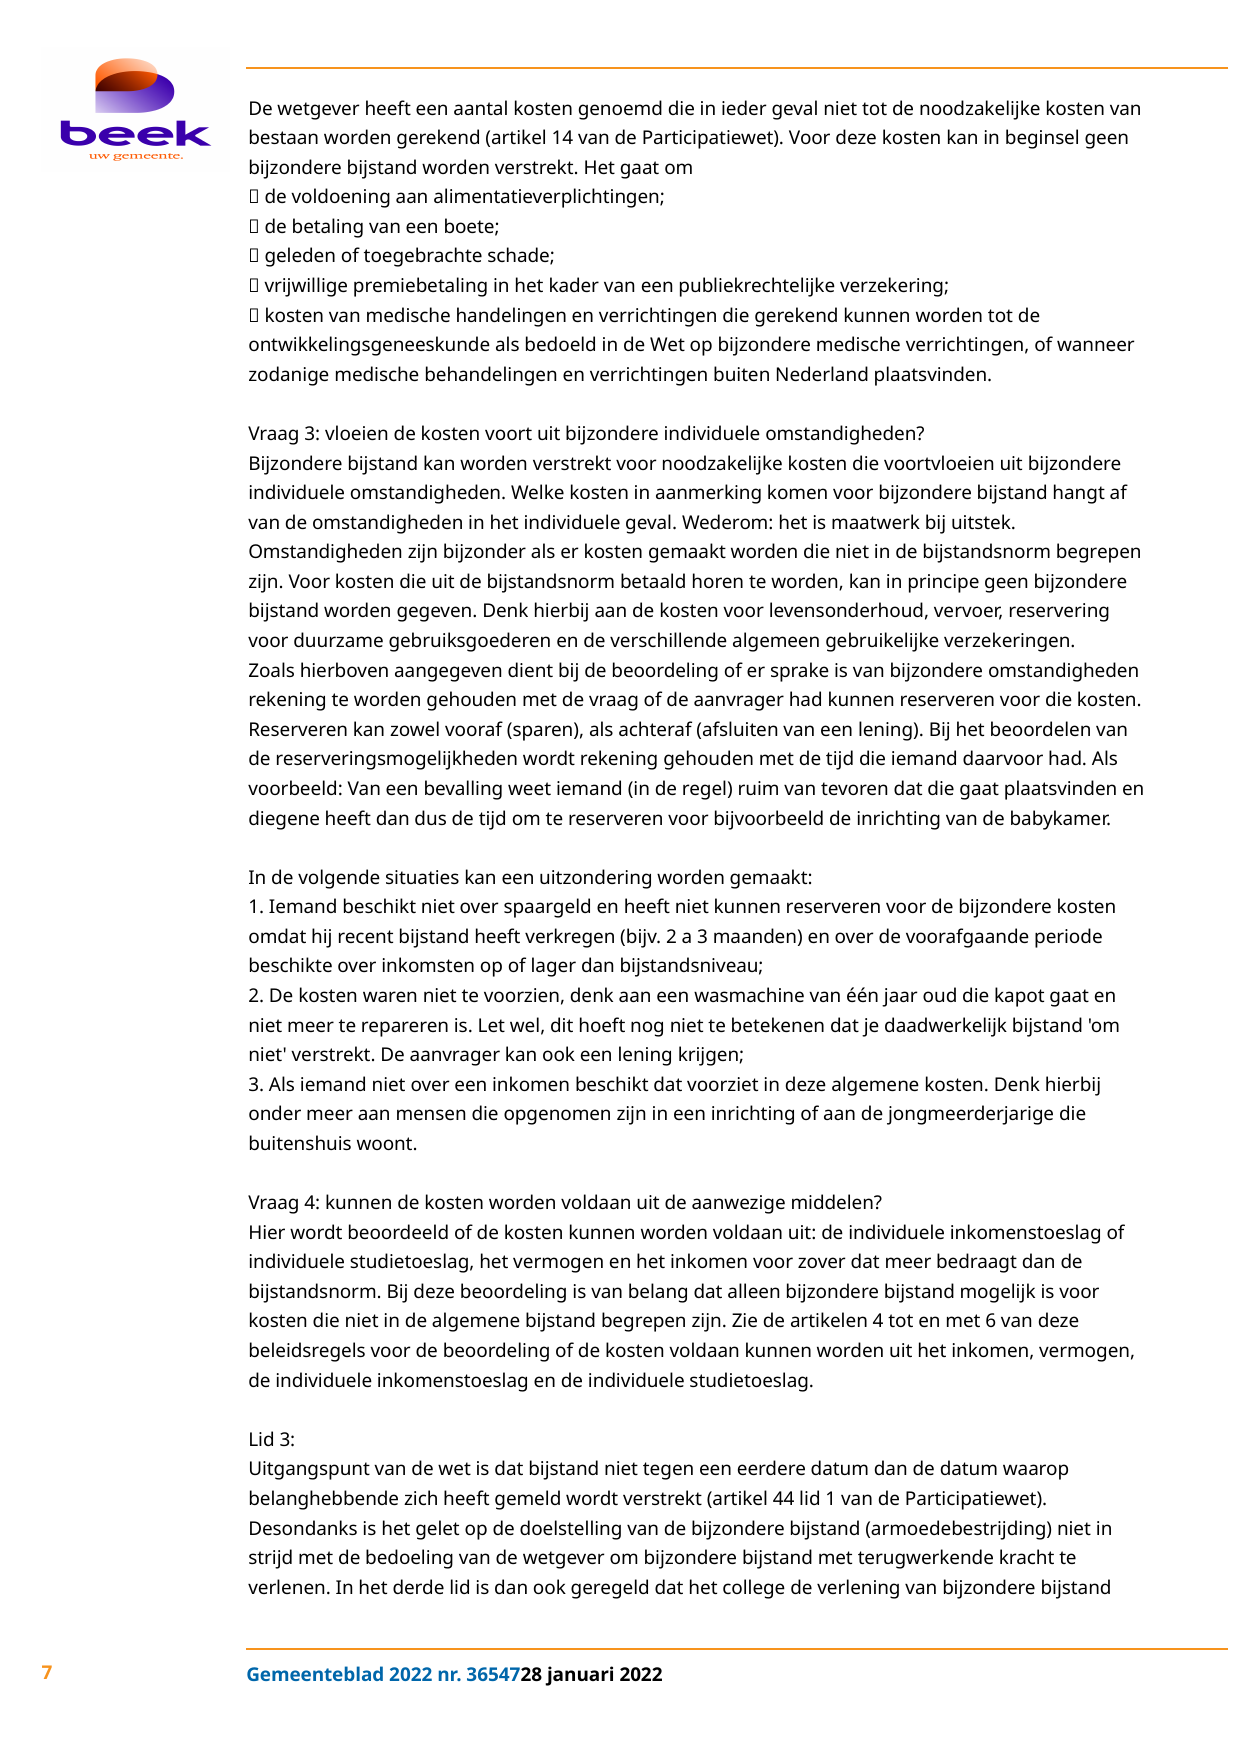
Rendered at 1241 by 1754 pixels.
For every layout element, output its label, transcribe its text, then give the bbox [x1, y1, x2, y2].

text Vraag 4: kunnen de kosten worden voldaan uit de aanwezige middelen? [248, 1189, 1152, 1215]
text 2. De kosten waren niet te voorzien, denk aan een wasmachine van één jaar oud die kapot gaat en niet meer te repareren is. Let wel, dit hoeft nog niet te betekenen dat je daadwerkelijk bijstand 'om niet' verstrekt. De aanvrager kan ook een lening krijgen; [248, 982, 1152, 1067]
text 3. Als iemand niet over een inkomen beschikt dat voorziet in deze algemene kosten. Denk hierbij onder meer aan mensen die opgenomen zijn in een inrichting of aan de jongmeerderjarige die buitenshuis woont. [248, 1071, 1152, 1156]
text  de voldoening aan alimentatieverplichtingen; [248, 183, 1152, 209]
text In de volgende situaties kan een uitzondering worden gemaakt: [248, 864, 1152, 890]
text  kosten van medische handelingen en verrichtingen die gerekend kunnen worden tot de ontwikkelingsgeneeskunde als bedoeld in de Wet op bijzondere medische verrichtingen, of wanneer zodanige medische behandelingen en verrichtingen buiten Nederland plaatsvinden. [248, 302, 1152, 387]
text Hier wordt beoordeeld of de kosten kunnen worden voldaan uit: de individuele inkomenstoeslag of individuele studietoeslag, het vermogen en het inkomen voor zover dat meer bedraagt dan de bijstandsnorm. Bij deze beoordeling is van belang dat alleen bijzondere bijstand mogelijk is voor kosten die niet in de algemene bijstand begrepen zijn. Zie de artikelen 4 tot en met 6 van deze beleidsregels voor de beoordeling of de kosten voldaan kunnen worden uit het inkomen, vermogen, de individuele inkomenstoeslag en de individuele studietoeslag. [248, 1219, 1152, 1393]
text Zoals hierboven aangegeven dient bij de beoordeling of er sprake is van bijzondere omstandigheden rekening te worden gehouden met de vraag of de aanvrager had kunnen reserveren voor die kosten. Reserveren kan zowel vooraf (sparen), als achteraf (afsluiten van een lening). Bij het beoordelen van de reserveringsmogelijkheden wordt rekening gehouden met de tijd die iemand daarvoor had. Als voorbeeld: Van een bevalling weet iemand (in de regel) ruim van tevoren dat die gaat plaatsvinden en diegene heeft dan dus de tijd om te reserveren voor bijvoorbeeld de inrichting van de babykamer. [248, 657, 1152, 831]
text Uitgangspunt van de wet is dat bijstand niet tegen een eerdere datum dan de datum waarop belanghebbende zich heeft gemeld wordt verstrekt (artikel 44 lid 1 van de Participatiewet). Desondanks is het gelet op de doelstelling van de bijzondere bijstand (armoedebestrijding) niet in strijd met de bedoeling van de wetgever om bijzondere bijstand met terugwerkende kracht te verlenen. In het derde lid is dan ook geregeld dat het college de verlening van bijzondere bijstand [248, 1456, 1152, 1600]
text Lid 3: [248, 1426, 1152, 1452]
text 1. Iemand beschikt niet over spaargeld en heeft niet kunnen reserveren voor de bijzondere kosten omdat hij recent bijstand heeft verkregen (bijv. 2 a 3 maanden) en over de voorafgaande periode beschikte over inkomsten op of lager dan bijstandsniveau; [248, 893, 1152, 978]
text  geleden of toegebrachte schade; [248, 243, 1152, 268]
text De wetgever heeft een aantal kosten genoemd die in ieder geval niet tot de noodzakelijke kosten van bestaan worden gerekend (artikel 14 van de Participatiewet). Voor deze kosten kan in beginsel geen bijzondere bijstand worden verstrekt. Het gaat om [248, 95, 1152, 180]
text Bijzondere bijstand kan worden verstrekt voor noodzakelijke kosten die voortvloeien uit bijzondere individuele omstandigheden. Welke kosten in aanmerking komen voor bijzondere bijstand hangt af van de omstandigheden in het individuele geval. Wederom: het is maatwerk bij uitstek. Omstandigheden zijn bijzonder als er kosten gemaakt worden die niet in de bijstandsnorm begrepen zijn. Voor kosten die uit de bijstandsnorm betaald horen te worden, kan in principe geen bijzondere bijstand worden gegeven. Denk hierbij aan de kosten voor levensonderhoud, vervoer, reservering voor duurzame gebruiksgoederen en de verschillende algemeen gebruikelijke verzekeringen. [248, 450, 1152, 653]
text  vrijwillige premiebetaling in het kader van een publiekrechtelijke verzekering; [248, 272, 1152, 298]
picture [41, 47, 231, 172]
text  de betaling van een boete; [248, 213, 1152, 239]
text Vraag 3: vloeien de kosten voort uit bijzondere individuele omstandigheden? [248, 420, 1152, 446]
